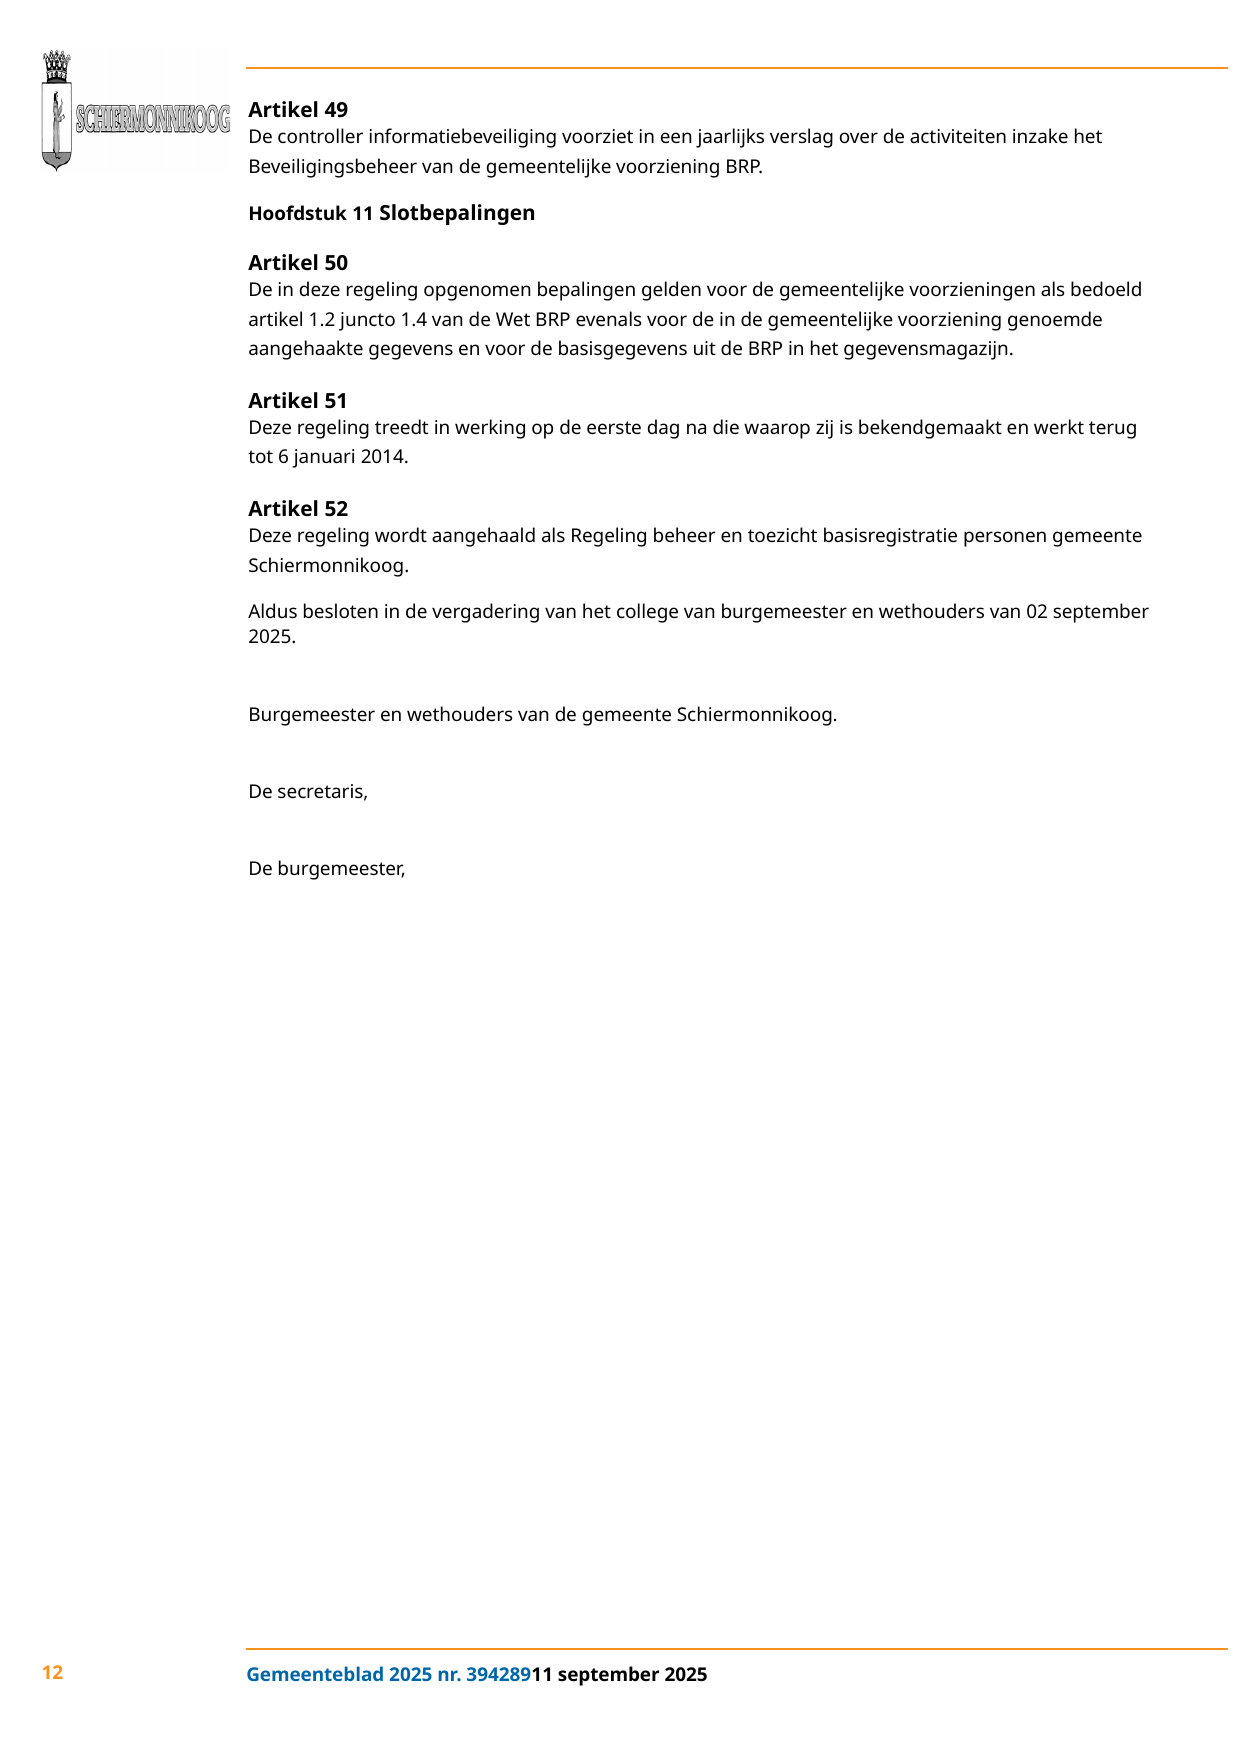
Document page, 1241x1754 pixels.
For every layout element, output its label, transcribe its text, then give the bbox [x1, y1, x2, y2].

text Hoofdstuk 11 Slotbepalingen [248, 198, 1152, 227]
text Artikel 52 [248, 494, 1152, 523]
text Artikel 49 [248, 95, 1152, 123]
text Schiermonnikoog. [248, 552, 1152, 578]
text De secretaris, [248, 778, 1152, 804]
text Aldus besloten in de vergadering van het college van burgemeester en wethouders van 02 september 2025. [248, 598, 1152, 649]
text Burgemeester en wethouders van de gemeente Schiermonnikoog. [248, 701, 1152, 726]
text Deze regeling wordt aangehaald als Regeling beheer en toezicht basisregistratie personen gemeente [248, 523, 1152, 548]
picture [41, 47, 231, 172]
text De burgemeester, [248, 855, 1152, 881]
text De controller informatiebeveiliging voorziet in een jaarlijks verslag over de activiteiten inzake het Beveiligingsbeheer van de gemeentelijke voorziening BRP. [248, 123, 1152, 178]
text De in deze regeling opgenomen bepalingen gelden voor de gemeentelijke voorzieningen als bedoeld artikel 1.2 juncto 1.4 van de Wet BRP evenals voor de in de gemeentelijke voorziening genoemde aangehaakte gegevens en voor de basisgegevens uit de BRP in het gegevensmagazijn. [248, 276, 1152, 361]
text Artikel 51 [248, 386, 1152, 414]
text Deze regeling treedt in werking op de eerste dag na die waarop zij is bekendgemaakt en werkt terug tot 6 januari 2014. [248, 414, 1152, 469]
text Artikel 50 [248, 248, 1152, 276]
